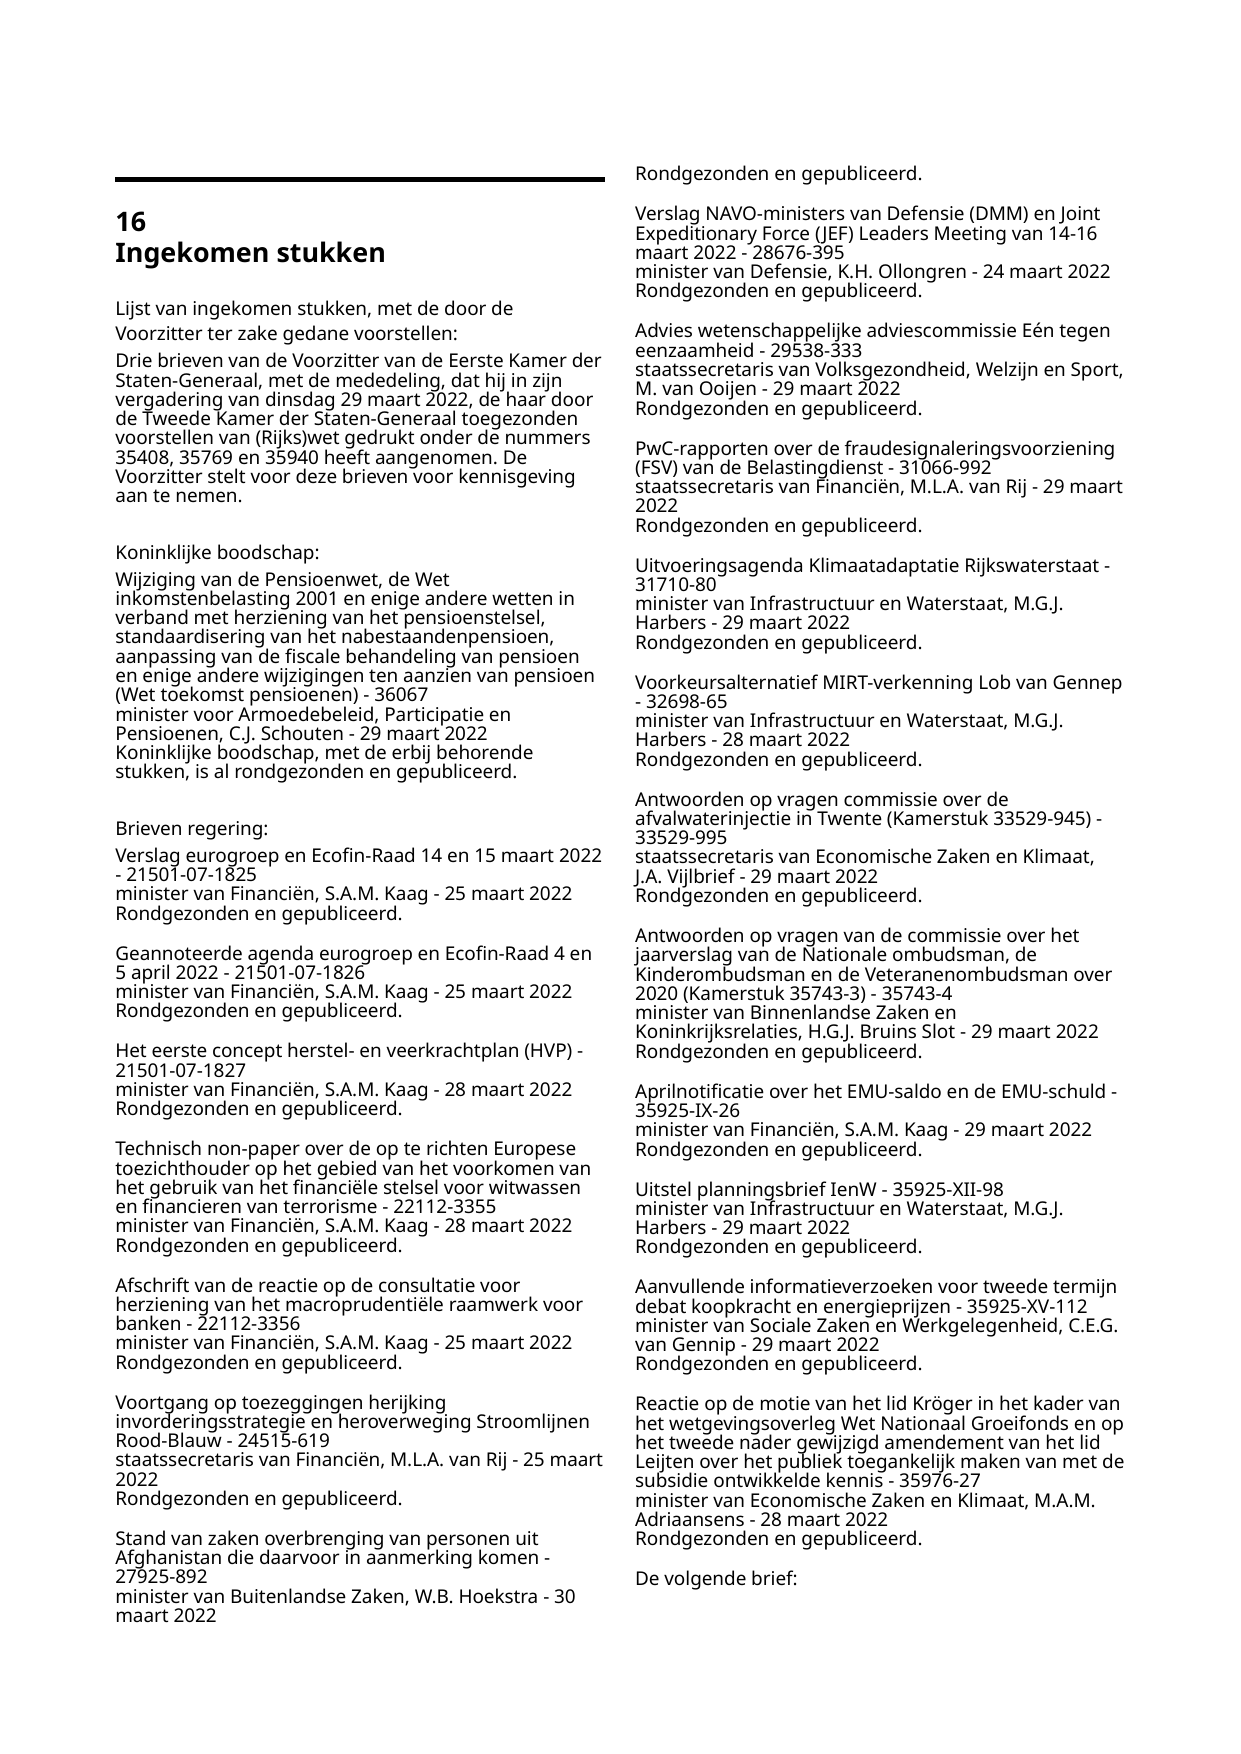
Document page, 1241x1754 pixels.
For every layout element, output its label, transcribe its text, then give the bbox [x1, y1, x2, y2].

text staatssecretaris van Financiën, M.L.A. van Rij - 29 maart 2022 [635, 478, 1125, 517]
text Rondgezonden en gepubliceerd. [115, 904, 605, 924]
text Rondgezonden en gepubliceerd. [635, 517, 1125, 536]
text minister van Sociale Zaken en Werkgelegenheid, C.E.G. van Gennip - 29 maart 2022 [635, 1317, 1125, 1355]
text Voortgang op toezeggingen herijking invorderingsstrategie en heroverweging Stroomlijnen Rood-Blauw - 24515-619 [115, 1394, 605, 1451]
text Uitstel planningsbrief IenW - 35925-XII-98 [635, 1181, 1125, 1200]
text Rondgezonden en gepubliceerd. [115, 1490, 605, 1509]
text Rondgezonden en gepubliceerd. [635, 165, 1125, 184]
text Reactie op de motie van het lid Kröger in het kader van het wetgevingsoverleg Wet Nationaal Groeifonds en op het tweede nader gewijzigd amendement van het lid Leijten over het publiek toegankelijk maken van met de subsidie ontwikkelde kennis - 35976-27 [635, 1395, 1125, 1492]
text Rondgezonden en gepubliceerd. [635, 1141, 1125, 1160]
text Ingekomen stukken [115, 239, 605, 283]
text Technisch non-paper over de op te richten Europese toezichthouder op het gebied van het voorkomen van het gebruik van het financiële stelsel voor witwassen en financieren van terrorisme - 22112-3355 [115, 1140, 605, 1217]
text staatssecretaris van Volksgezondheid, Welzijn en Sport, M. van Ooijen - 29 maart 2022 [635, 361, 1125, 399]
text minister van Binnenlandse Zaken en Koninkrijksrelaties, H.G.J. Bruins Slot - 29 maart 2022 [635, 1004, 1125, 1043]
text Rondgezonden en gepubliceerd. [635, 634, 1125, 653]
text minister voor Armoedebeleid, Participatie en Pensioenen, C.J. Schouten - 29 maart 2022 [115, 706, 605, 744]
text staatssecretaris van Economische Zaken en Klimaat, J.A. Vijlbrief - 29 maart 2022 [635, 848, 1125, 887]
text Aanvullende informatieverzoeken voor tweede termijn debat koopkracht en energieprijzen - 35925-XV-112 [635, 1278, 1125, 1317]
text Rondgezonden en gepubliceerd. [635, 751, 1125, 770]
text Rondgezonden en gepubliceerd. [635, 1238, 1125, 1258]
text Rondgezonden en gepubliceerd. [635, 399, 1125, 419]
text staatssecretaris van Financiën, M.L.A. van Rij - 25 maart 2022 [115, 1451, 605, 1490]
text minister van Financiën, S.A.M. Kaag - 29 maart 2022 [635, 1121, 1125, 1141]
text Uitvoeringsagenda Klimaatadaptatie Rijkswaterstaat - 31710-80 [635, 557, 1125, 595]
text De volgende brief: [635, 1570, 1125, 1589]
text Rondgezonden en gepubliceerd. [635, 1355, 1125, 1375]
text Brieven regering: [115, 815, 605, 841]
text Advies wetenschappelijke adviescommissie Eén tegen eenzaamheid - 29538-333 [635, 322, 1125, 361]
text minister van Economische Zaken en Klimaat, M.A.M. Adriaansens - 28 maart 2022 [635, 1492, 1125, 1530]
text Rondgezonden en gepubliceerd. [635, 1530, 1125, 1549]
text Wijziging van de Pensioenwet, de Wet inkomstenbelasting 2001 en enige andere wetten in verband met herziening van het pensioenstelsel, standaardisering van het nabestaandenpensioen, aanpassing van de fiscale behandeling van pensioen en enige andere wijzigingen ten aanzien van pensioen (Wet toekomst pensioenen) - 36067 [115, 571, 605, 706]
text minister van Infrastructuur en Waterstaat, M.G.J. Harbers - 29 maart 2022 [635, 1200, 1125, 1238]
text Verslag NAVO-ministers van Defensie (DMM) en Joint Expeditionary Force (JEF) Leaders Meeting van 14-16 maart 2022 - 28676-395 [635, 205, 1125, 263]
text minister van Defensie, K.H. Ollongren - 24 maart 2022 [635, 263, 1125, 282]
text Stand van zaken overbrenging van personen uit Afghanistan die daarvoor in aanmerking komen - 27925-892 [115, 1530, 605, 1588]
text Het eerste concept herstel- en veerkrachtplan (HVP) - 21501-07-1827 [115, 1042, 605, 1081]
text Rondgezonden en gepubliceerd. [115, 1354, 605, 1373]
text Rondgezonden en gepubliceerd. [115, 1100, 605, 1119]
text Drie brieven van de Voorzitter van de Eerste Kamer der Staten-Generaal, met de mededeling, dat hij in zijn vergadering van dinsdag 29 maart 2022, de haar door de Tweede Kamer der Staten-Generaal toegezonden voorstellen van (Rijks)wet gedrukt onder de nummers 35408, 35769 en 35940 heeft aangenomen. De Voorzitter stelt voor deze brieven voor kennisgeving aan te nemen. [115, 352, 605, 506]
text Koninklijke boodschap, met de erbij behorende stukken, is al rondgezonden en gepubliceerd. [115, 744, 605, 783]
text Antwoorden op vragen van de commissie over het jaarverslag van de Nationale ombudsman, de Kinderombudsman en de Veteranenombudsman over 2020 (Kamerstuk 35743-3) - 35743-4 [635, 927, 1125, 1004]
text minister van Financiën, S.A.M. Kaag - 25 maart 2022 [115, 885, 605, 904]
text Koninklijke boodschap: [115, 539, 605, 565]
text Rondgezonden en gepubliceerd. [115, 1002, 605, 1022]
text minister van Financiën, S.A.M. Kaag - 28 maart 2022 [115, 1217, 605, 1237]
text Voorkeursalternatief MIRT-verkenning Lob van Gennep - 32698-65 [635, 674, 1125, 712]
text minister van Infrastructuur en Waterstaat, M.G.J. Harbers - 29 maart 2022 [635, 595, 1125, 634]
text minister van Financiën, S.A.M. Kaag - 25 maart 2022 [115, 983, 605, 1002]
text Rondgezonden en gepubliceerd. [635, 282, 1125, 302]
text minister van Infrastructuur en Waterstaat, M.G.J. Harbers - 28 maart 2022 [635, 712, 1125, 751]
text Afschrift van de reactie op de consultatie voor herziening van het macroprudentiële raamwerk voor banken - 22112-3356 [115, 1277, 605, 1334]
text Lijst van ingekomen stukken, met de door de Voorzitter ter zake gedane voorstellen: [115, 295, 605, 346]
text PwC-rapporten over de fraudesignaleringsvoorziening (FSV) van de Belastingdienst - 31066-992 [635, 439, 1125, 478]
text Rondgezonden en gepubliceerd. [635, 1043, 1125, 1062]
text 16 [115, 203, 605, 239]
text Aprilnotificatie over het EMU-saldo en de EMU-schuld - 35925-IX-26 [635, 1083, 1125, 1121]
text minister van Financiën, S.A.M. Kaag - 28 maart 2022 [115, 1081, 605, 1100]
text minister van Financiën, S.A.M. Kaag - 25 maart 2022 [115, 1334, 605, 1354]
text Rondgezonden en gepubliceerd. [115, 1237, 605, 1256]
text Geannoteerde agenda eurogroep en Ecofin-Raad 4 en 5 april 2022 - 21501-07-1826 [115, 944, 605, 983]
text Rondgezonden en gepubliceerd. [635, 887, 1125, 906]
text Antwoorden op vragen commissie over de afvalwaterinjectie in Twente (Kamerstuk 33529-945) - 33529-995 [635, 791, 1125, 848]
text Verslag eurogroep en Ecofin-Raad 14 en 15 maart 2022 - 21501-07-1825 [115, 847, 605, 885]
text minister van Buitenlandse Zaken, W.B. Hoekstra - 30 maart 2022 [115, 1588, 605, 1626]
